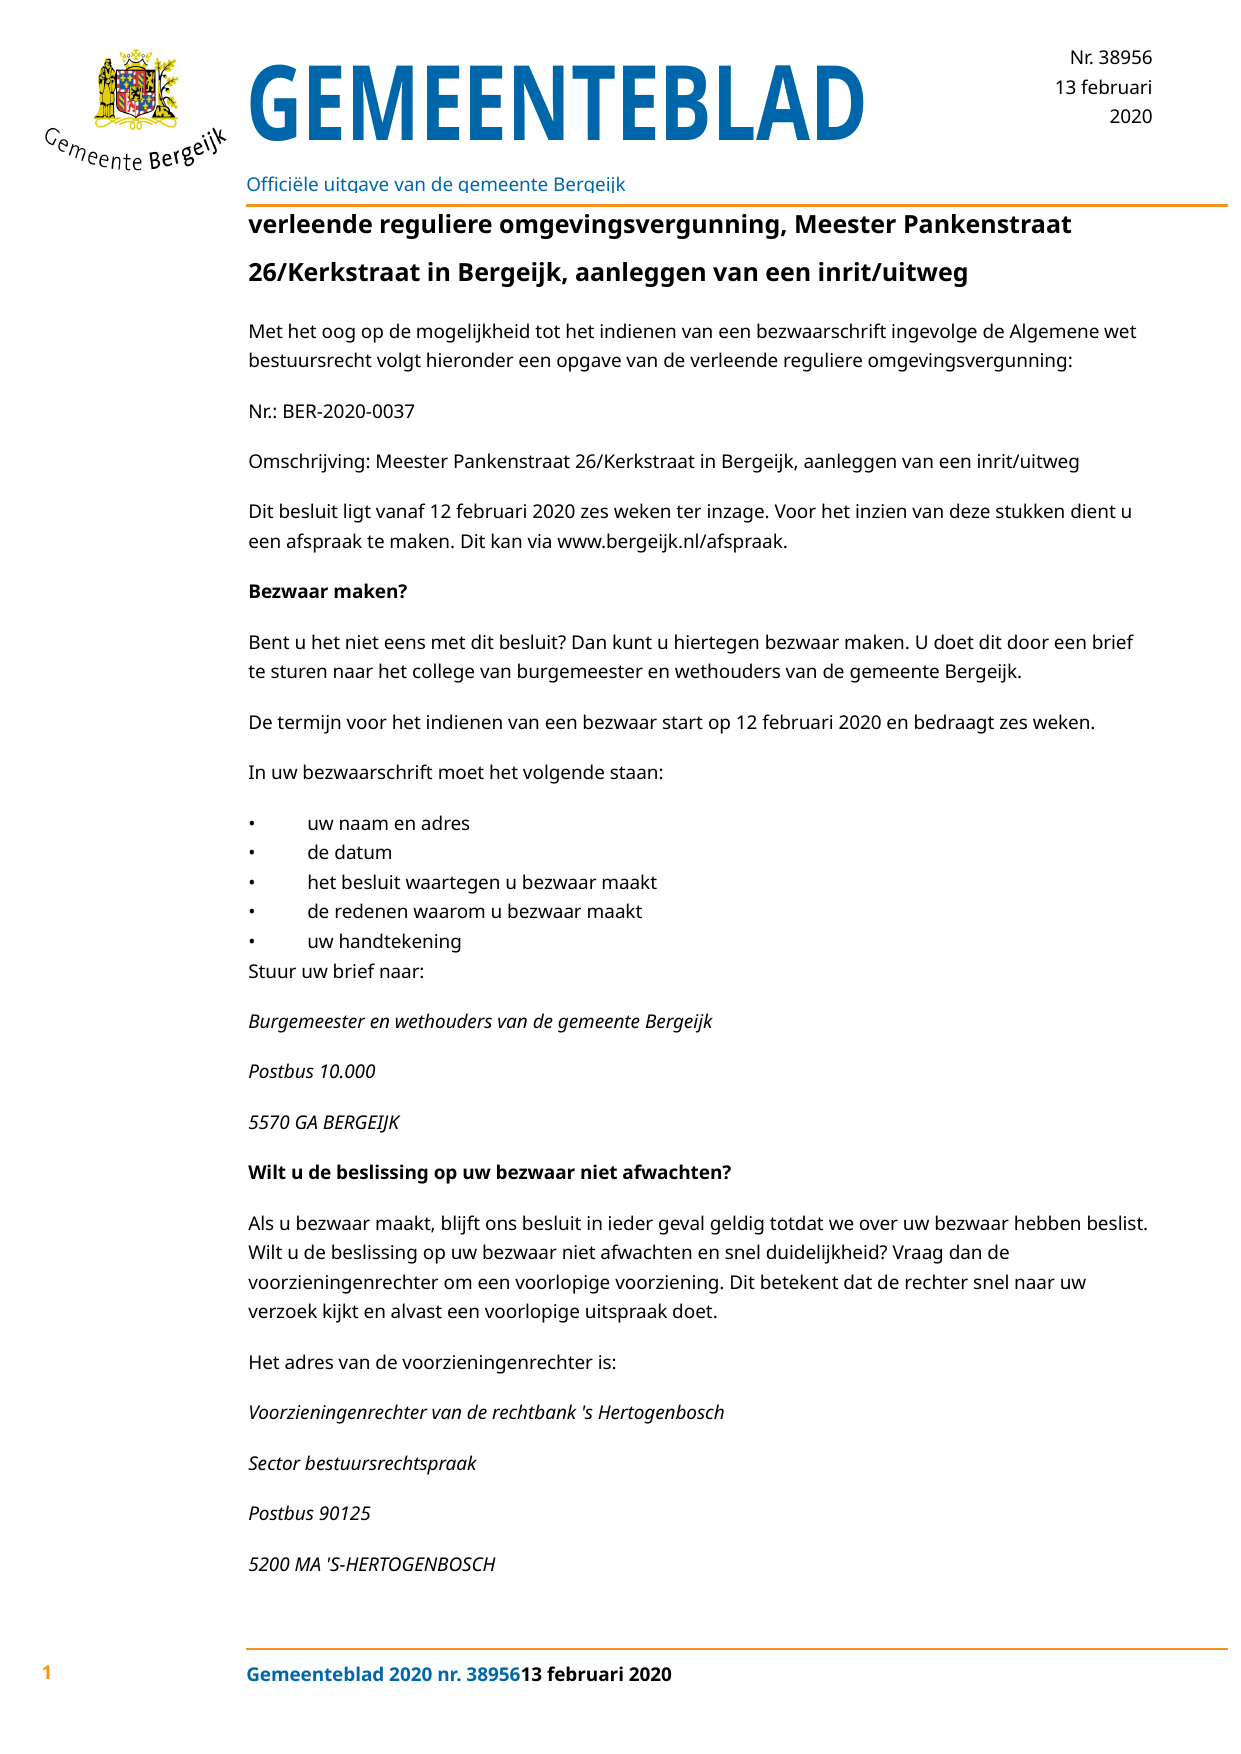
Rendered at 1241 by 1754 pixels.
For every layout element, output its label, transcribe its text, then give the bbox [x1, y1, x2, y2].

text Postbus 90125 [248, 1500, 1152, 1526]
text 5200 MA 'S-HERTOGENBOSCH [248, 1551, 1152, 1577]
text De termijn voor het indienen van een bezwaar start op 12 februari 2020 en bedraagt zes weken. [248, 709, 1152, 735]
text Wilt u de beslissing op uw bezwaar niet afwachten? [248, 1159, 1152, 1185]
picture [41, 47, 231, 172]
text 5570 GA BERGEIJK [248, 1109, 1152, 1135]
list het besluit waartegen u bezwaar maakt [248, 869, 1152, 895]
text verleende reguliere omgevingsvergunning, Meester Pankenstraat 26/Kerkstraat in Bergeijk, aanleggen van een inrit/uitweg [248, 207, 1152, 288]
text Postbus 10.000 [248, 1059, 1152, 1084]
text Dit besluit ligt vanaf 12 februari 2020 zes weken ter inzage. Voor het inzien van deze stukken dient u een afspraak te maken. Dit kan via www.bergeijk.nl/afspraak. [248, 499, 1152, 554]
text Stuur uw brief naar: [248, 958, 1152, 984]
text Voorzieningenrechter van de rechtbank 's Hertogenbosch [248, 1399, 1152, 1425]
list uw naam en adres [248, 810, 1152, 836]
text Met het oog op de mogelijkheid tot het indienen van een bezwaarschrift ingevolge de Algemene wet bestuursrecht volgt hieronder een opgave van de verleende reguliere omgevingsvergunning: [248, 318, 1152, 373]
text Bent u het niet eens met dit besluit? Dan kunt u hiertegen bezwaar maken. U doet dit door een brief te sturen naar het college van burgemeester en wethouders van de gemeente Bergeijk. [248, 629, 1152, 684]
list de redenen waarom u bezwaar maakt [248, 899, 1152, 924]
text Het adres van de voorzieningenrechter is: [248, 1349, 1152, 1375]
text Nr.: BER-2020-0037 [248, 398, 1152, 424]
text Bezwaar maken? [248, 579, 1152, 604]
text Omschrijving: Meester Pankenstraat 26/Kerkstraat in Bergeijk, aanleggen van een inrit/uitweg [248, 448, 1152, 474]
list uw handtekening [248, 928, 1152, 954]
list de datum [248, 839, 1152, 865]
text Sector bestuursrechtspraak [248, 1450, 1152, 1476]
text Als u bezwaar maakt, blijft ons besluit in ieder geval geldig totdat we over uw bezwaar hebben beslist. Wilt u de beslissing op uw bezwaar niet afwachten en snel duidelijkheid? Vraag dan de voorzieningenrechter om een voorlopige voorziening. Dit betekent dat de rechter snel naar uw verzoek kijkt en alvast een voorlopige uitspraak doet. [248, 1210, 1152, 1324]
text In uw bezwaarschrift moet het volgende staan: [248, 759, 1152, 785]
text Burgemeester en wethouders van de gemeente Bergeijk [248, 1008, 1152, 1034]
